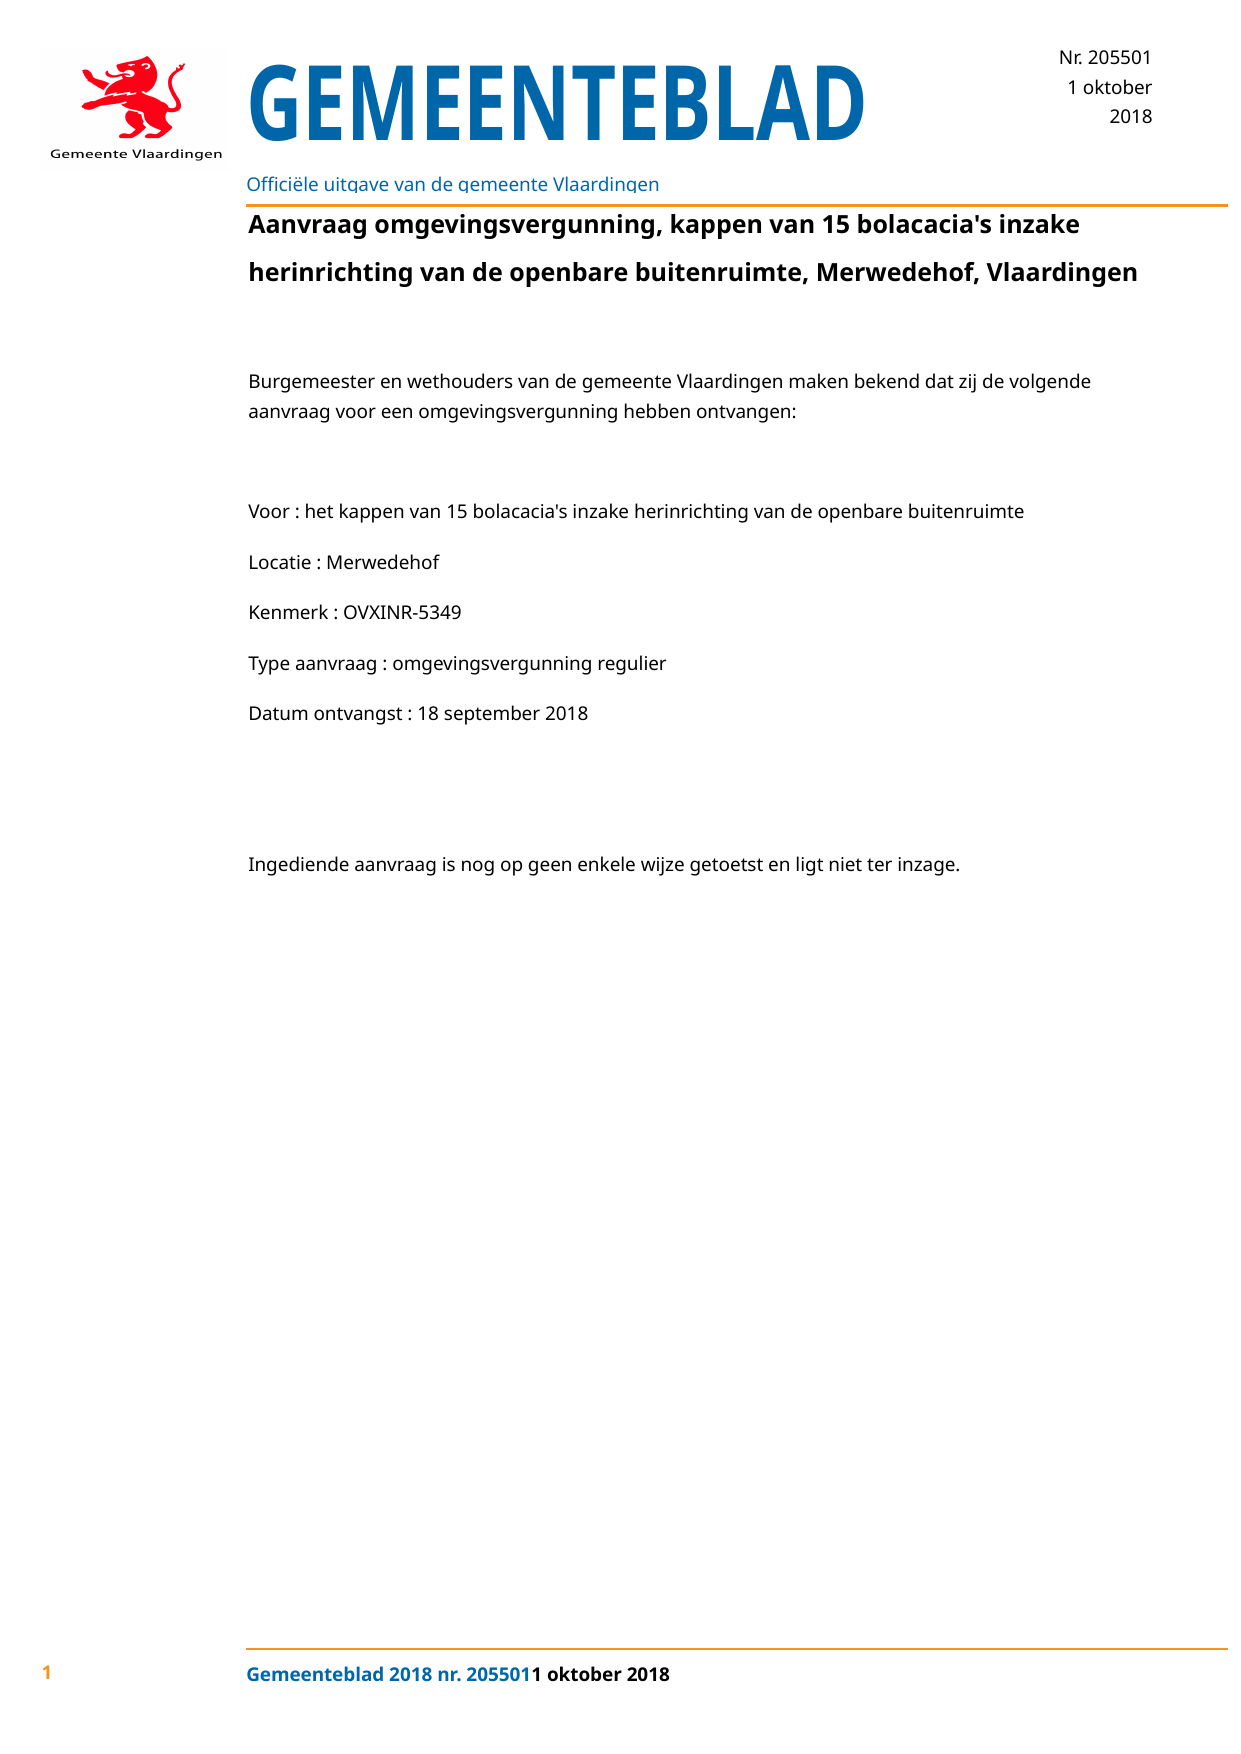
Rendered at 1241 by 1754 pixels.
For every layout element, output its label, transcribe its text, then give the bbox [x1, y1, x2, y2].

text Ingediende aanvraag is nog op geen enkele wijze getoetst en ligt niet ter inzage. [248, 852, 1152, 877]
text Locatie : Merwedehof [248, 549, 1152, 575]
text Burgemeester en wethouders van de gemeente Vlaardingen maken bekend dat zij de volgende aanvraag voor een omgevingsvergunning hebben ontvangen: [248, 368, 1152, 424]
picture [41, 47, 231, 172]
text Aanvraag omgevingsvergunning, kappen van 15 bolacacia's inzake herinrichting van de openbare buitenruimte, Merwedehof, Vlaardingen [248, 207, 1152, 288]
text Datum ontvangst : 18 september 2018 [248, 700, 1152, 726]
text Voor : het kappen van 15 bolacacia's inzake herinrichting van de openbare buitenruimte [248, 499, 1152, 524]
text Type aanvraag : omgevingsvergunning regulier [248, 650, 1152, 676]
text Kenmerk : OVXINR-5349 [248, 599, 1152, 625]
